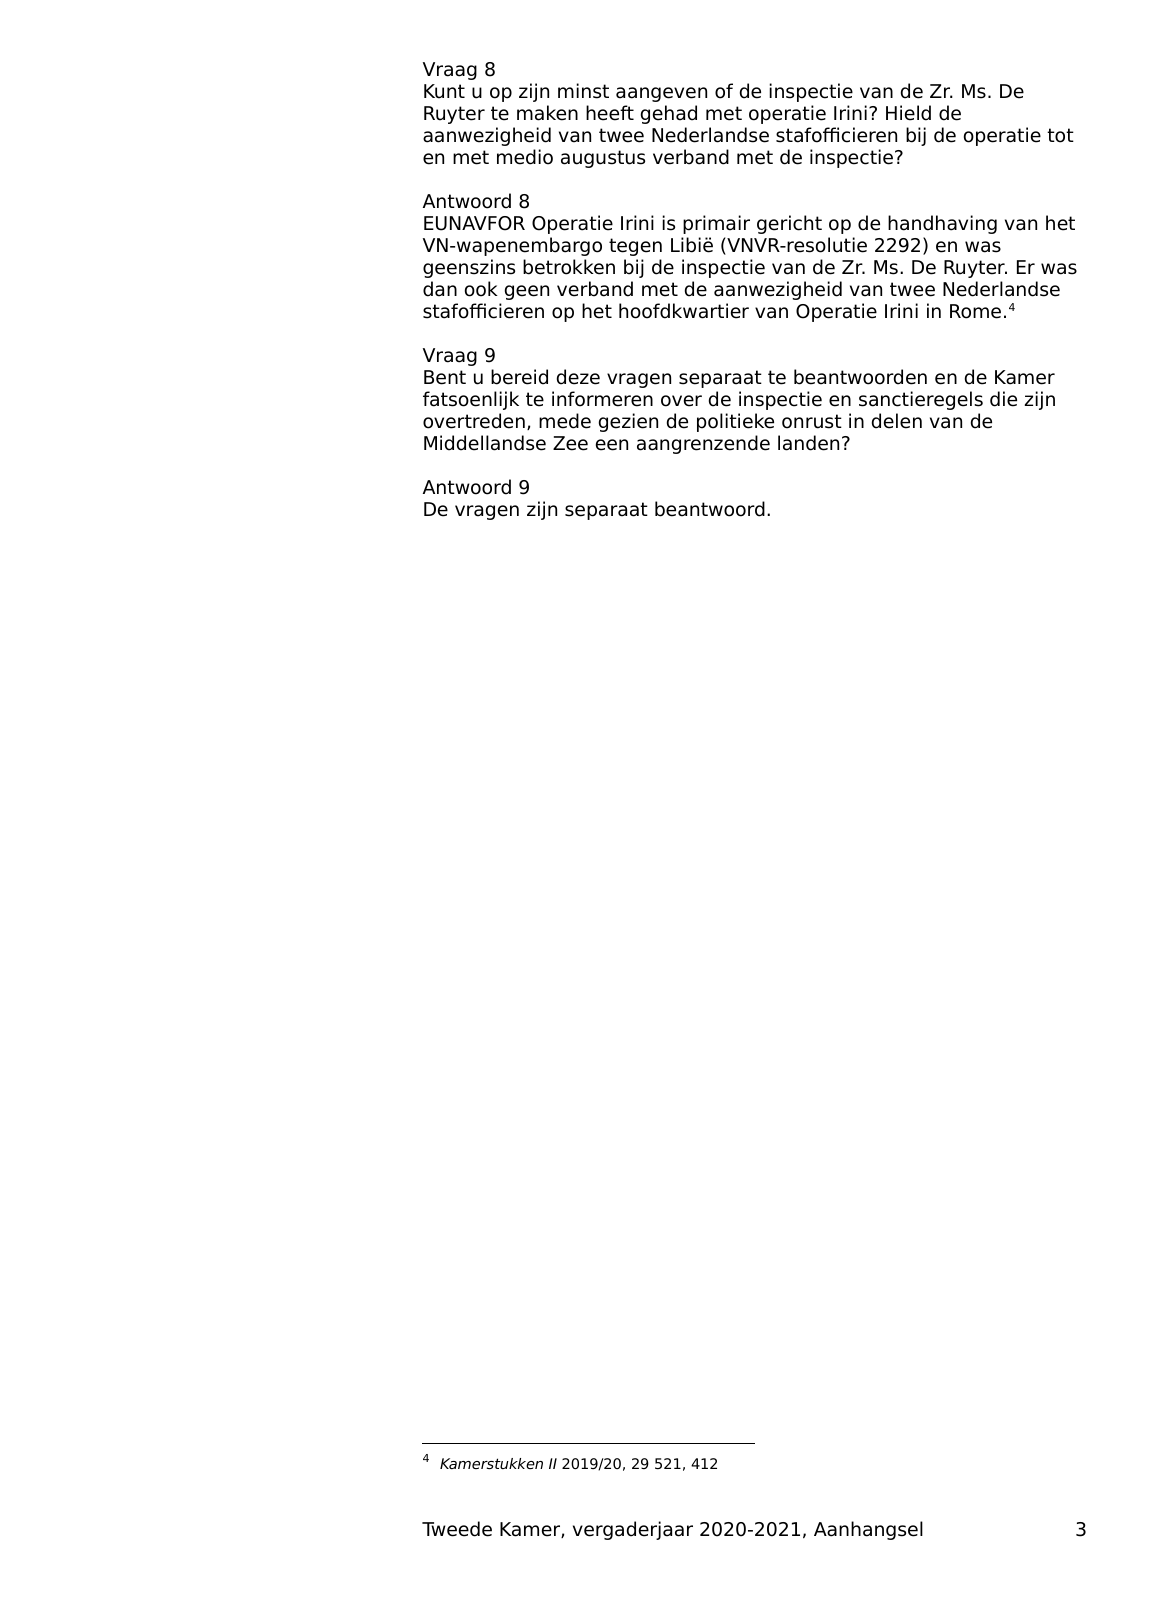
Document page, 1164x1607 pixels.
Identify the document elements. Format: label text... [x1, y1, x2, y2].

text Vraag 8 [422, 59, 1087, 81]
text Bent u bereid deze vragen separaat te beantwoorden en de Kamer fatsoenlijk te informeren over de inspectie en sanctieregels die zijn overtreden, mede gezien de politieke onrust in delen van de Middellandse Zee een aangrenzende landen? [422, 367, 1087, 455]
text Kamerstukken II 2019/20, 29 521, 412 [422, 1452, 1087, 1474]
text Antwoord 8 [422, 191, 1087, 213]
text Kunt u op zijn minst aangeven of de inspectie van de Zr. Ms. De Ruyter te maken heeft gehad met operatie Irini? Hield de aanwezigheid van twee Nederlandse stafofficieren bij de operatie tot en met medio augustus verband met de inspectie? [422, 81, 1087, 169]
text De vragen zijn separaat beantwoord. [422, 499, 1087, 521]
text EUNAVFOR Operatie Irini is primair gericht op de handhaving van het VN-wapenembargo tegen Libië (VNVR-resolutie 2292) en was geenszins betrokken bij de inspectie van de Zr. Ms. De Ruyter. Er was dan ook geen verband met de aanwezigheid van twee Nederlandse stafofficieren op het hoofdkwartier van Operatie Irini in Rome. [422, 213, 1087, 323]
text Vraag 9 [422, 345, 1087, 367]
text Antwoord 9 [422, 477, 1087, 499]
